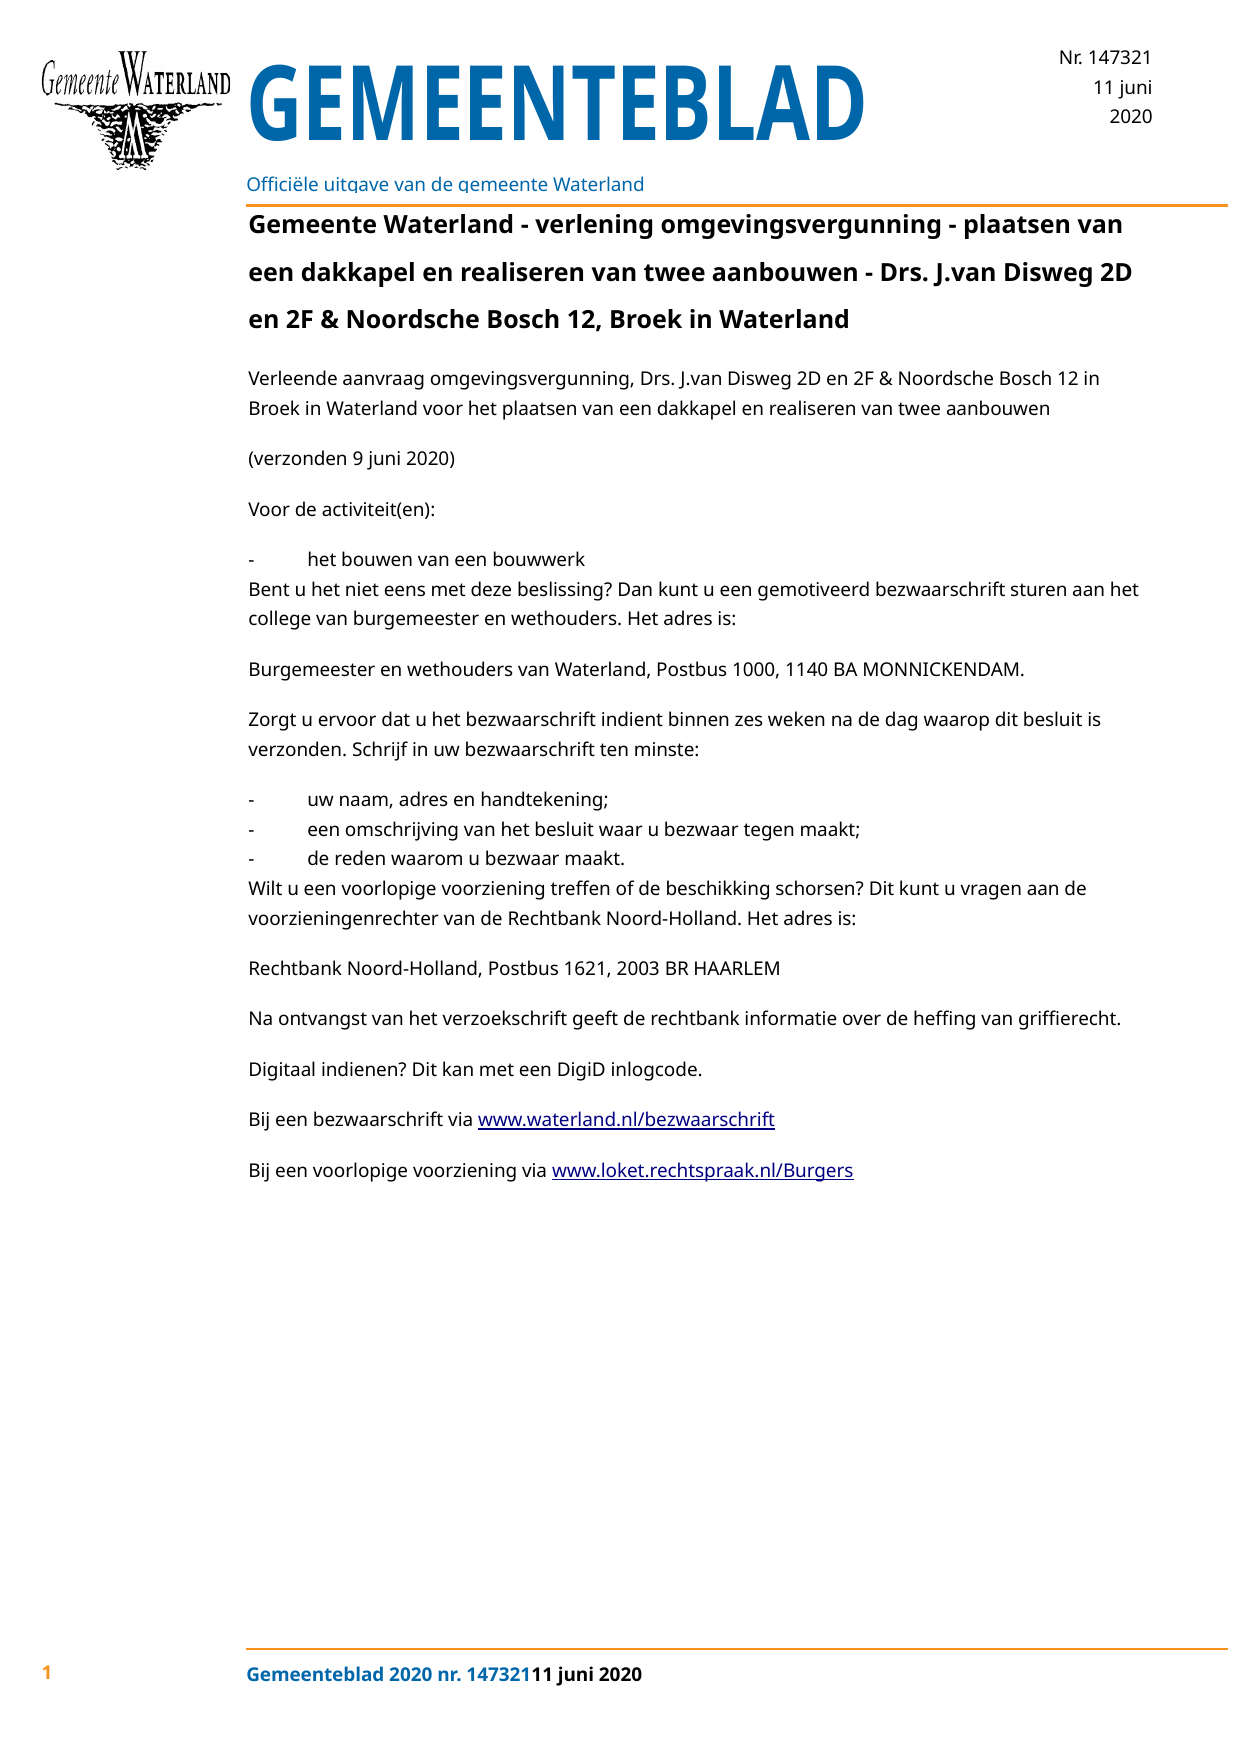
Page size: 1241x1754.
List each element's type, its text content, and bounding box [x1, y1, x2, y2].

text Rechtbank Noord-Holland, Postbus 1621, 2003 BR HAARLEM [248, 955, 1152, 981]
text Bent u het niet eens met deze beslissing? Dan kunt u een gemotiveerd bezwaarschrift sturen aan het college van burgemeester en wethouders. Het adres is: [248, 576, 1152, 631]
list de reden waarom u bezwaar maakt. [248, 846, 1152, 871]
text Burgemeester en wethouders van Waterland, Postbus 1000, 1140 BA MONNICKENDAM. [248, 656, 1152, 682]
list een omschrijving van het besluit waar u bezwaar tegen maakt; [248, 816, 1152, 842]
text Gemeente Waterland - verlening omgevingsvergunning - plaatsen van een dakkapel en realiseren van twee aanbouwen - Drs. J.van Disweg 2D en 2F & Noordsche Bosch 12, Broek in Waterland [248, 207, 1152, 336]
text Na ontvangst van het verzoekschrift geeft de rechtbank informatie over de heffing van griffierecht. [248, 1006, 1152, 1031]
text Wilt u een voorlopige voorziening treffen of de beschikking schorsen? Dit kunt u vragen aan de voorzieningenrechter van de Rechtbank Noord-Holland. Het adres is: [248, 875, 1152, 930]
picture [41, 47, 231, 172]
text Bij een bezwaarschrift via www.waterland.nl/bezwaarschrift [248, 1106, 1152, 1132]
text Bij een voorlopige voorziening via www.loket.rechtspraak.nl/Burgers [248, 1157, 1152, 1182]
list het bouwen van een bouwwerk [248, 546, 1152, 572]
text Verleende aanvraag omgevingsvergunning, Drs. J.van Disweg 2D en 2F & Noordsche Bosch 12 in Broek in Waterland voor het plaatsen van een dakkapel en realiseren van twee aanbouwen [248, 366, 1152, 421]
text Digitaal indienen? Dit kan met een DigiD inlogcode. [248, 1056, 1152, 1082]
list uw naam, adres en handtekening; [248, 786, 1152, 812]
text Zorgt u ervoor dat u het bezwaarschrift indient binnen zes weken na de dag waarop dit besluit is verzonden. Schrijf in uw bezwaarschrift ten minste: [248, 706, 1152, 762]
text (verzonden 9 juni 2020) [248, 446, 1152, 471]
text Voor de activiteit(en): [248, 496, 1152, 522]
